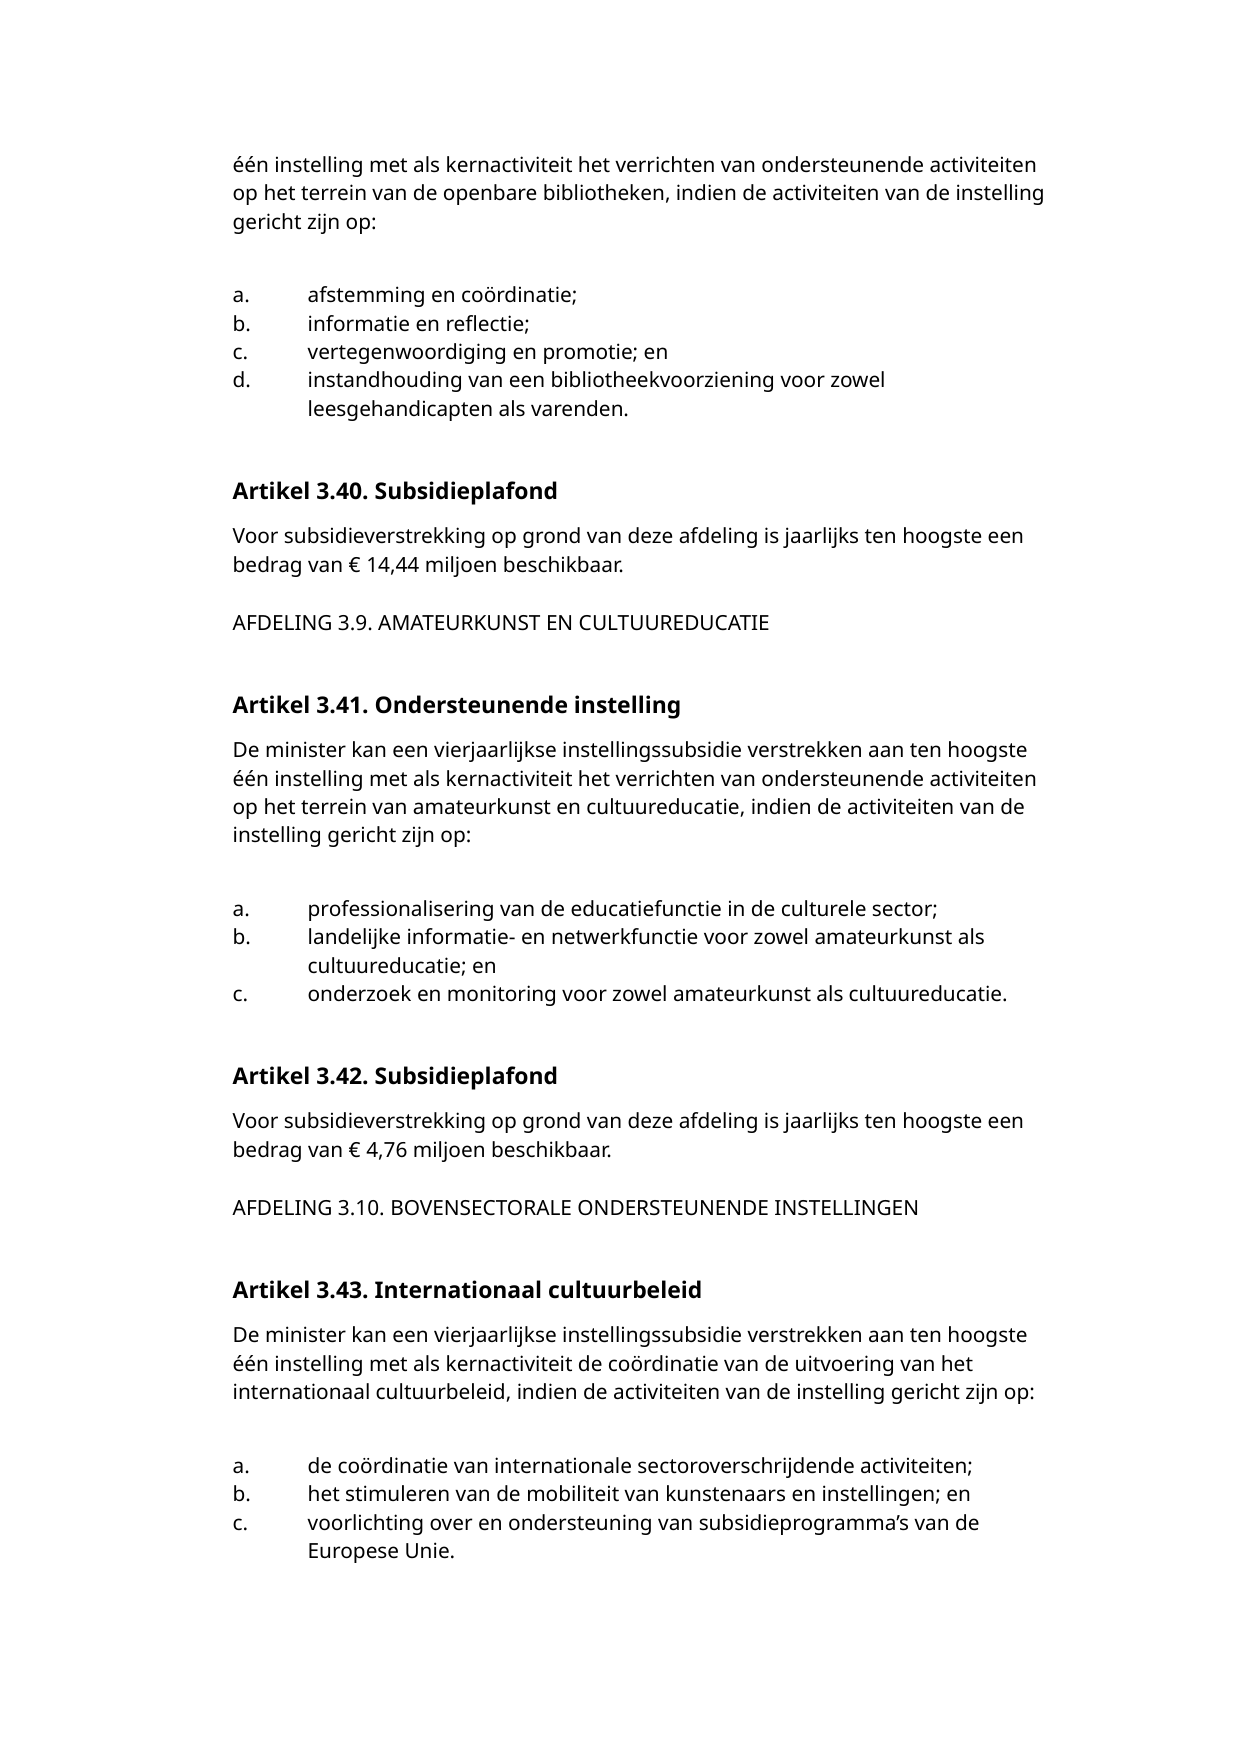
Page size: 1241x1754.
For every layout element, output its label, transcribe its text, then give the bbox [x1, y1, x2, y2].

text De minister kan een vierjaarlijkse instellingssubsidie verstrekken aan ten hoogste één instelling met als kernactiviteit de coördinatie van de uitvoering van het internationaal cultuurbeleid, indien de activiteiten van de instelling gericht zijn op: [232, 1321, 1053, 1406]
list professionalisering van de educatiefunctie in de culturele sector; [232, 894, 1053, 922]
list landelijke informatie- en netwerkfunctie voor zowel amateurkunst als cultuureducatie; en [232, 922, 1053, 979]
list onderzoek en monitoring voor zowel amateurkunst als cultuureducatie. [232, 979, 1053, 1008]
list het stimuleren van de mobiliteit van kunstenaars en instellingen; en [232, 1479, 1053, 1508]
subtitle AFDELING 3.10. BOVENSECTORALE ONDERSTEUNENDE INSTELLINGEN [232, 1193, 1053, 1222]
list instandhouding van een bibliotheekvoorziening voor zowel leesgehandicapten als varenden. [232, 366, 1053, 422]
subtitle AFDELING 3.9. AMATEURKUNST EN CULTUUREDUCATIE [232, 608, 1053, 637]
list vertegenwoordiging en promotie; en [232, 337, 1053, 366]
text De minister kan een vierjaarlijkse instellingssubsidie verstrekken aan ten hoogste één instelling met als kernactiviteit het verrichten van ondersteunende activiteiten op het terrein van amateurkunst en cultuureducatie, indien de activiteiten van de instelling gericht zijn op: [232, 735, 1053, 849]
list informatie en reflectie; [232, 309, 1053, 337]
subtitle Artikel 3.42. Subsidieplafond [232, 1060, 1053, 1092]
text Voor subsidieverstrekking op grond van deze afdeling is jaarlijks ten hoogste een bedrag van € 14,44 miljoen beschikbaar. [232, 521, 1053, 578]
text Voor subsidieverstrekking op grond van deze afdeling is jaarlijks ten hoogste een bedrag van € 4,76 miljoen beschikbaar. [232, 1107, 1053, 1163]
subtitle Artikel 3.40. Subsidieplafond [232, 475, 1053, 506]
text één instelling met als kernactiviteit het verrichten van ondersteunende activiteiten op het terrein van de openbare bibliotheken, indien de activiteiten van de instelling gericht zijn op: [232, 150, 1053, 235]
list voorlichting over en ondersteuning van subsidieprogramma’s van de Europese Unie. [232, 1508, 1053, 1565]
subtitle Artikel 3.41. Ondersteunende instelling [232, 689, 1053, 720]
subtitle Artikel 3.43. Internationaal cultuurbeleid [232, 1274, 1053, 1306]
list de coördinatie van internationale sectoroverschrijdende activiteiten; [232, 1451, 1053, 1479]
list afstemming en coördinatie; [232, 280, 1053, 309]
